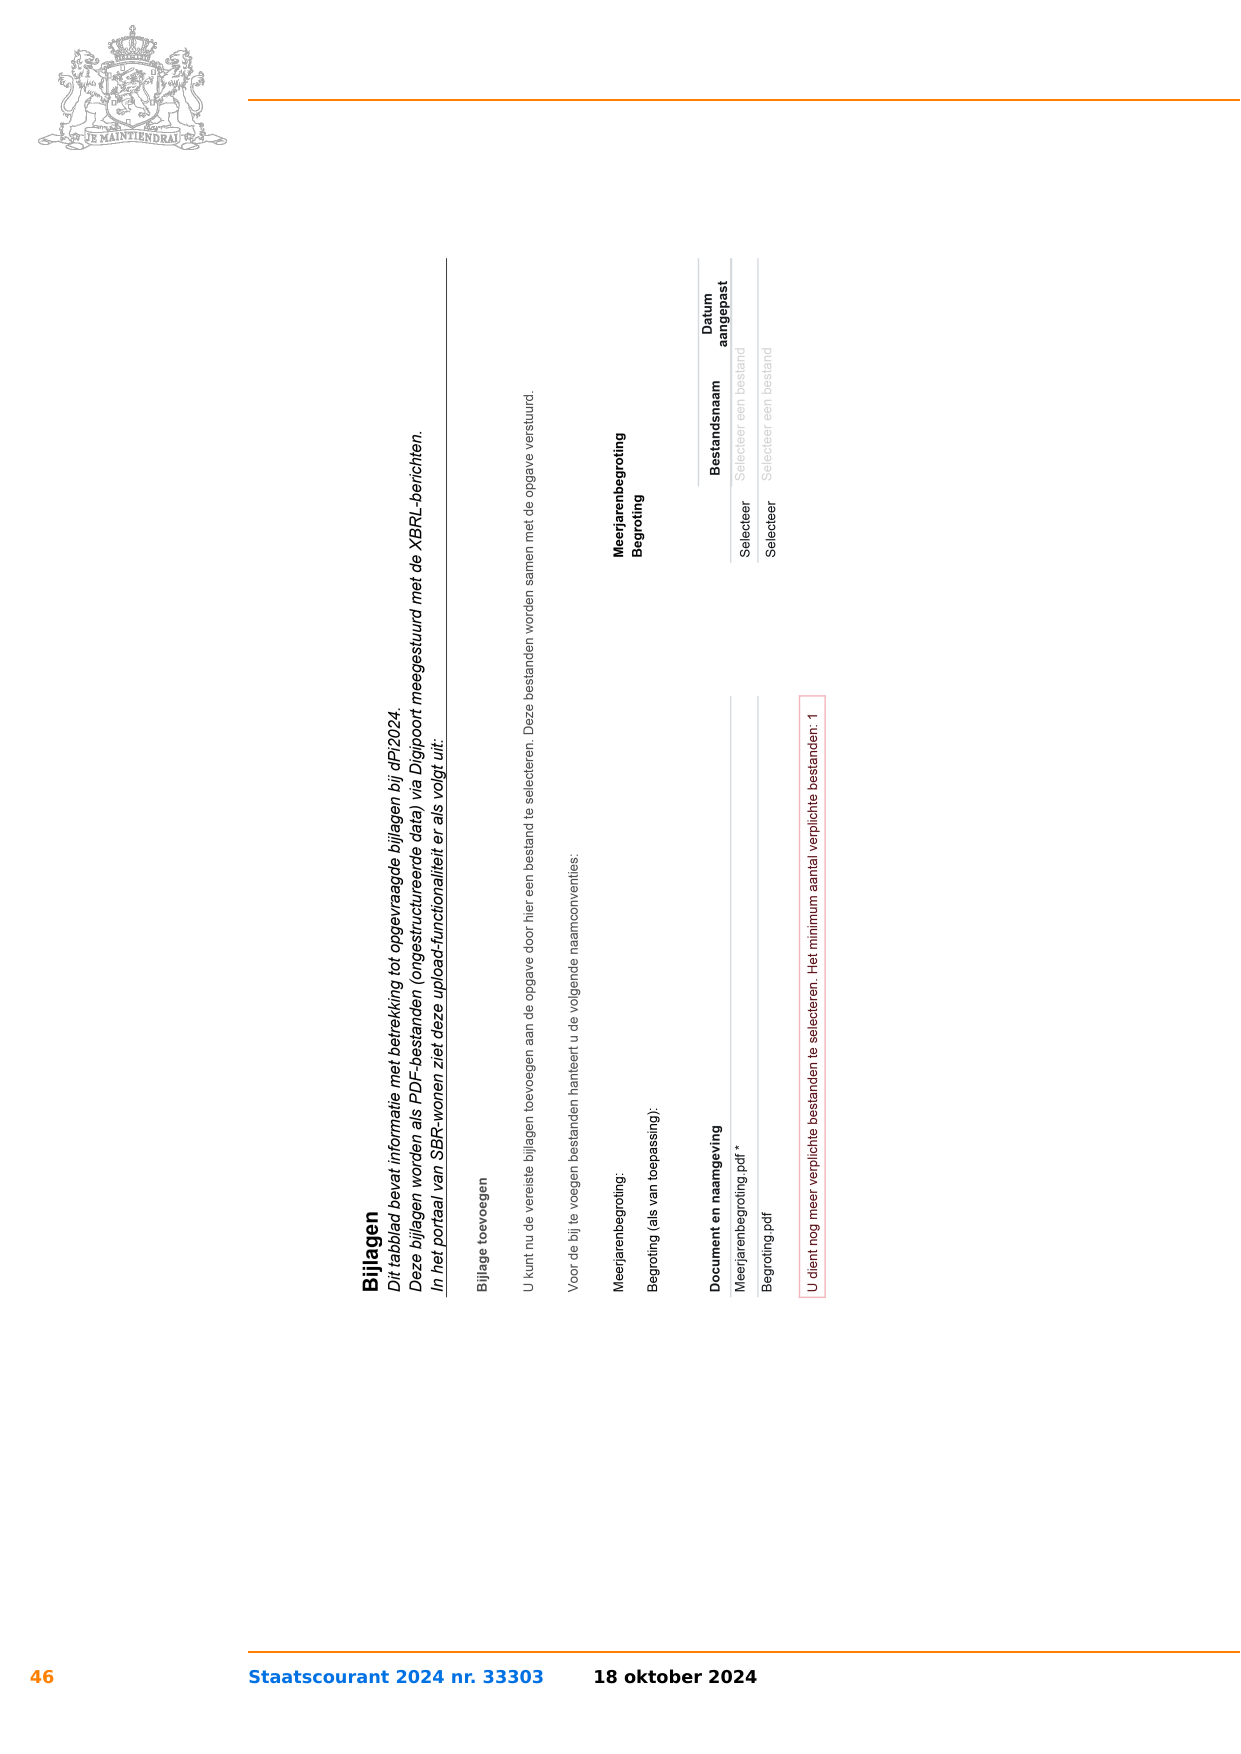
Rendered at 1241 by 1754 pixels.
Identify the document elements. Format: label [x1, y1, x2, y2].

picture [248, 151, 1134, 1404]
picture [38, 25, 227, 150]
